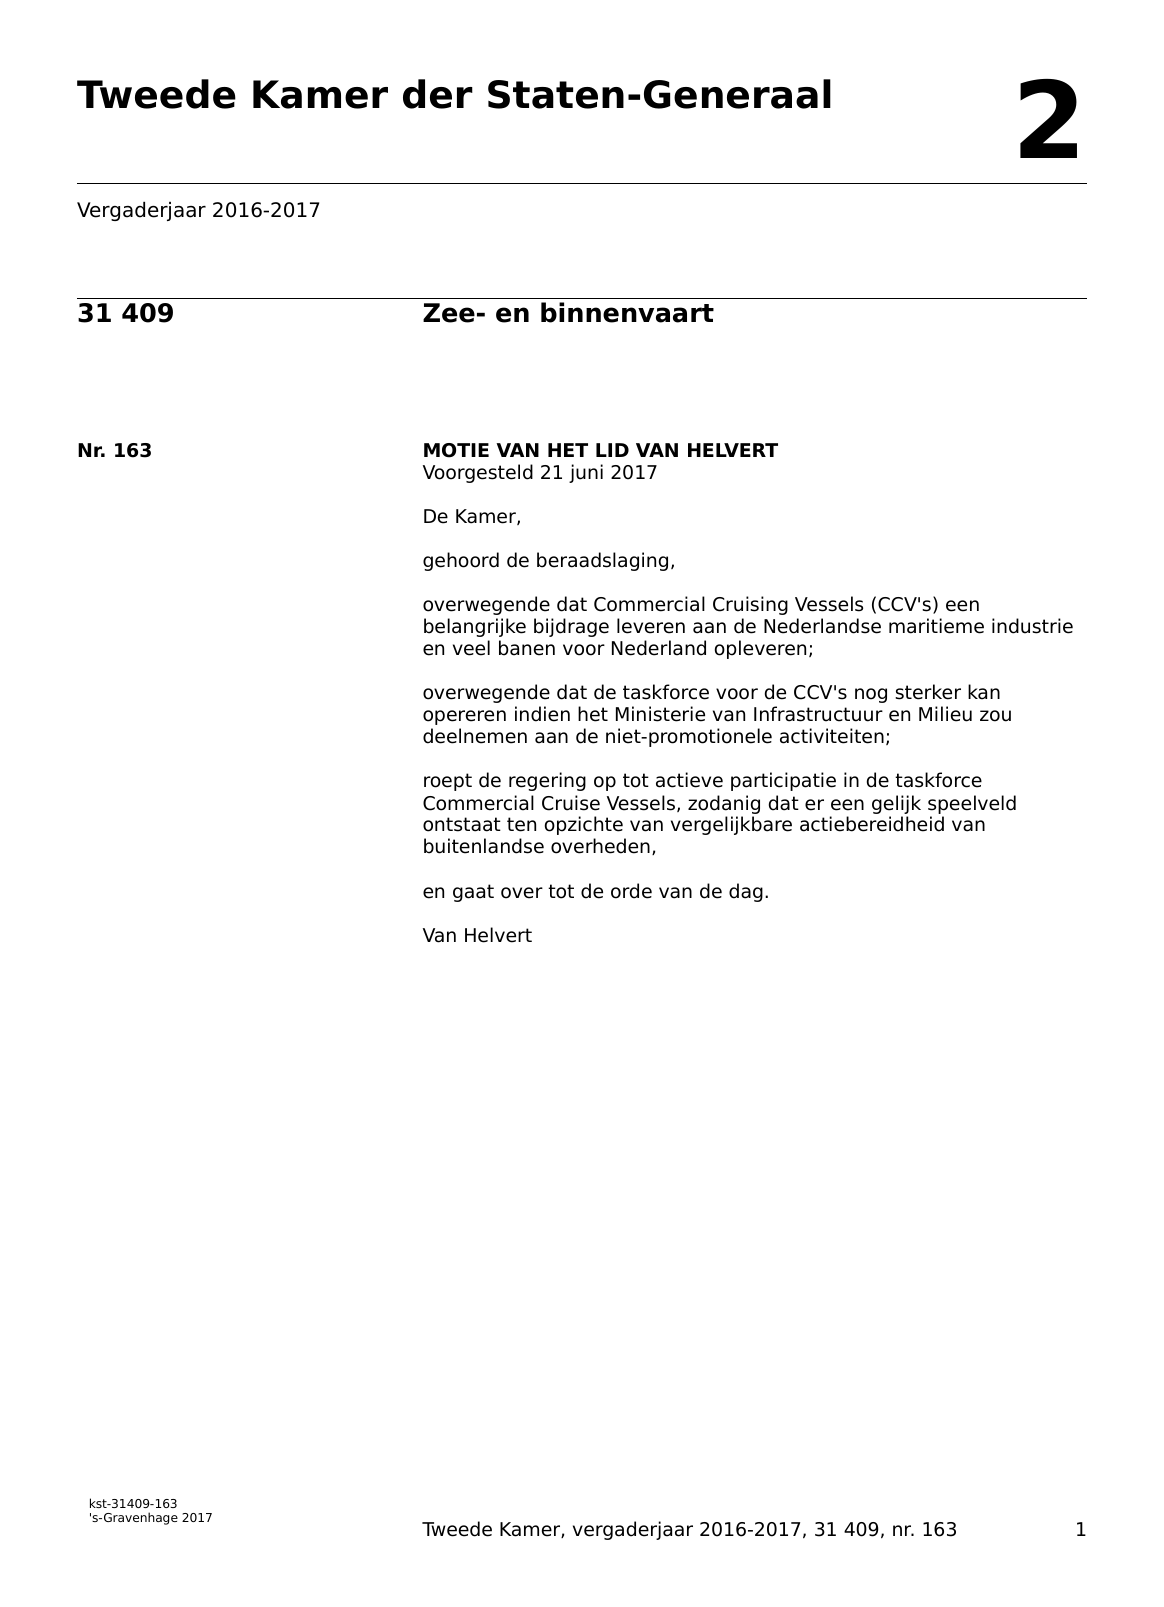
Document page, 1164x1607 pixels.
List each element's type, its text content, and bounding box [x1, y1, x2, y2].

text gehoord de beraadslaging, [422, 550, 1087, 572]
text overwegende dat de taskforce voor de CCV's nog sterker kan opereren indien het Ministerie van Infrastructuur en Milieu zou deelnemen aan de niet-promotionele activiteiten; [422, 682, 1087, 748]
text Voorgesteld 21 juni 2017 [422, 462, 1087, 484]
text kst-31409-163 [88, 1497, 323, 1511]
text en gaat over tot de orde van de dag. [422, 881, 1087, 902]
subtitle Nr. 163 MOTIE VAN HET LID VAN HELVERT [77, 440, 1087, 462]
subtitle 31 409 Zee- en binnenvaart [77, 299, 1087, 329]
table_header Tweede Kamer der Staten-Generaal [77, 59, 886, 183]
text De Kamer, [422, 506, 1087, 528]
text Van Helvert [422, 925, 1087, 947]
text overwegende dat Commercial Cruising Vessels (CCV's) een belangrijke bijdrage leveren aan de Nederlandse maritieme industrie en veel banen voor Nederland opleveren; [422, 594, 1087, 660]
text roept de regering op tot actieve participatie in de taskforce Commercial Cruise Vessels, zodanig dat er een gelijk speelveld ontstaat ten opzichte van vergelijkbare actiebereidheid van buitenlandse overheden, [422, 770, 1087, 858]
text 's-Gravenhage 2017 [88, 1511, 323, 1525]
table_cell Vergaderjaar 2016-2017 [77, 184, 1087, 298]
table_header 2 [886, 59, 1087, 183]
